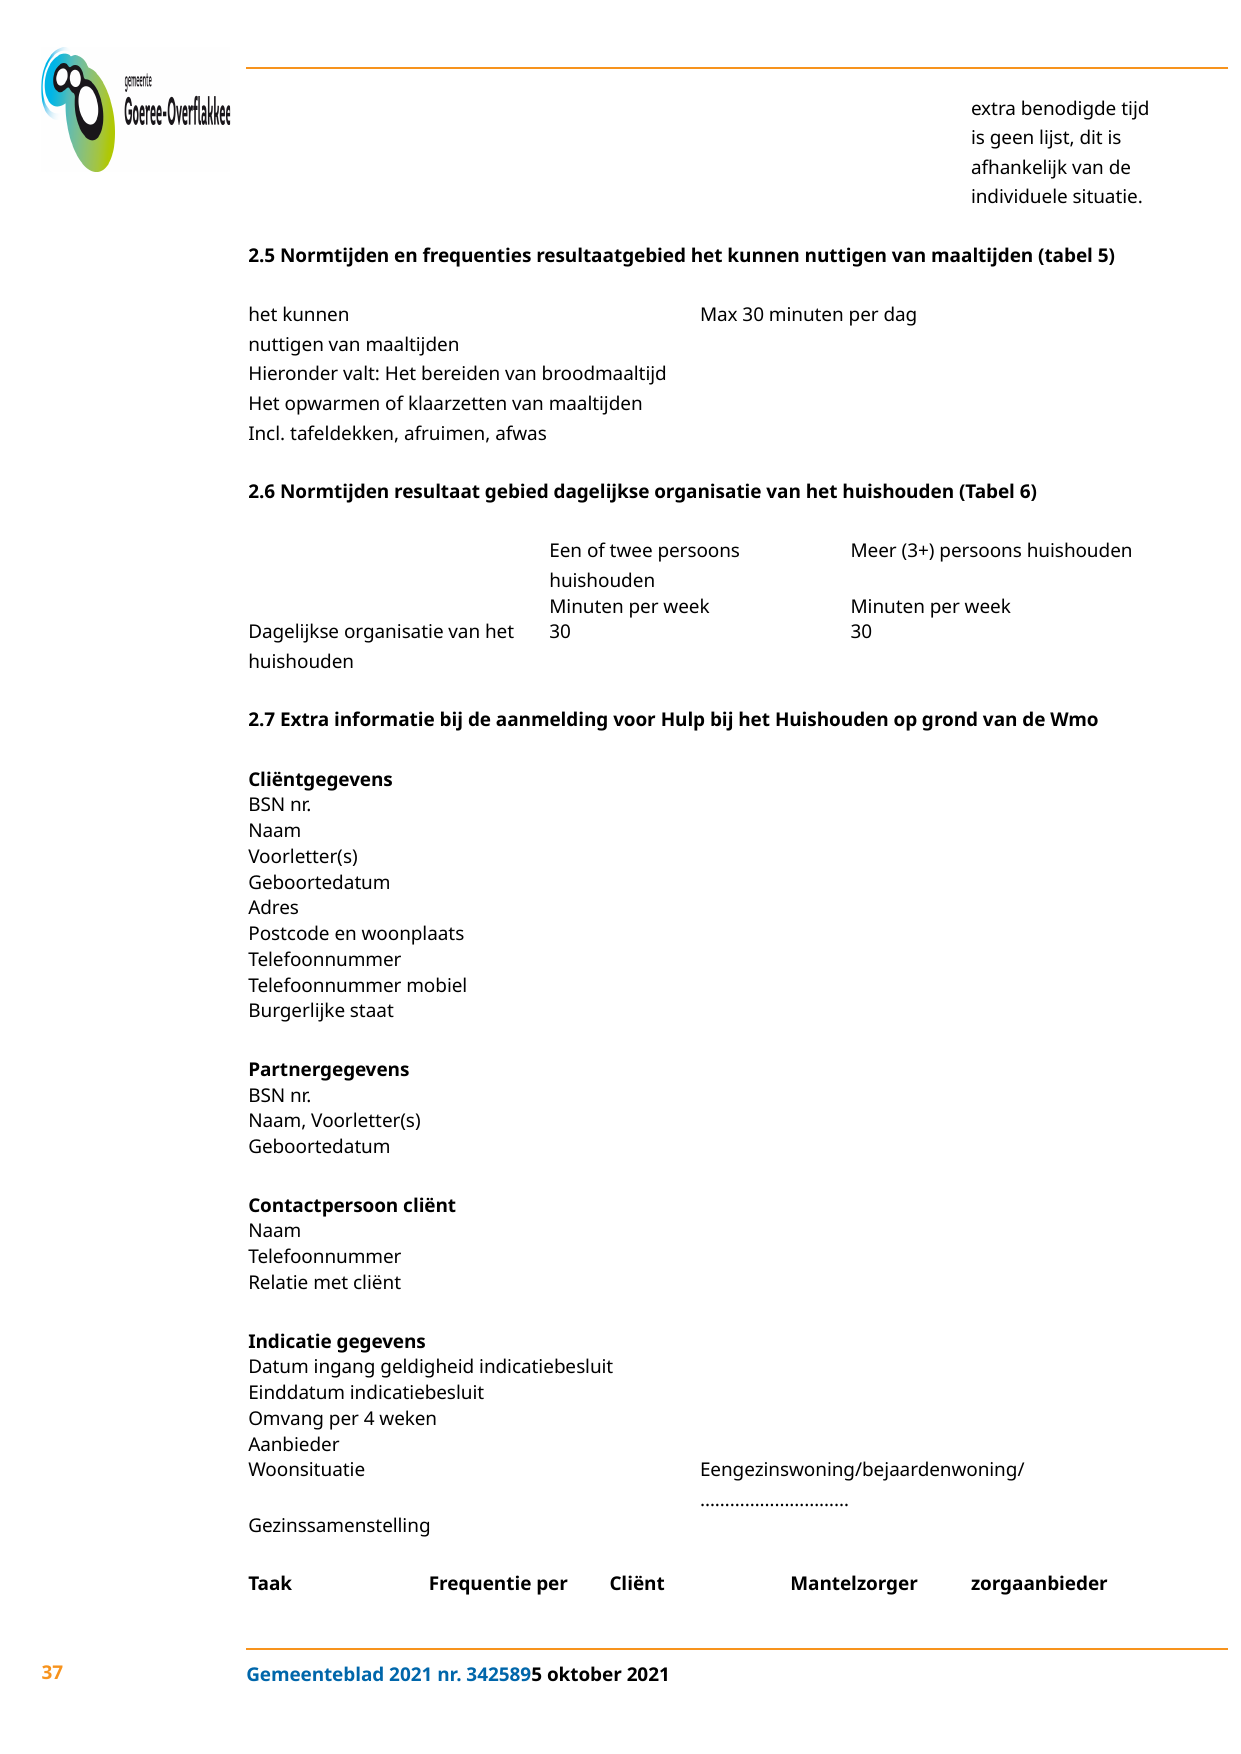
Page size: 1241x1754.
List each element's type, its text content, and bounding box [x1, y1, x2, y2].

table_cell [700, 792, 1152, 817]
table_cell Dagelijkse organisatie van het huishouden [248, 619, 549, 674]
table_cell [700, 998, 1152, 1023]
table_cell [790, 95, 971, 209]
table_header Contactpersoon cliënt [248, 1192, 1152, 1218]
table_header Mantelzorger [790, 1570, 971, 1596]
table_cell [700, 843, 1152, 869]
table_cell BSN nr. [248, 1082, 700, 1108]
table_cell [700, 920, 1152, 946]
table_cell Telefoonnummer mobiel [248, 972, 700, 997]
table_cell [248, 593, 549, 618]
text 2.5 Normtijden en frequenties resultaatgebied het kunnen nuttigen van maaltijden (tabel 5) [248, 242, 1152, 268]
table_header Taak [248, 1570, 429, 1596]
table_cell [700, 895, 1152, 920]
table_header zorgaanbieder [971, 1570, 1152, 1596]
table_cell [700, 1108, 1152, 1133]
table_cell Voorletter(s) [248, 843, 700, 869]
table_cell [700, 1512, 1152, 1537]
table_cell Adres [248, 895, 700, 920]
table_cell Naam, Voorletter(s) [248, 1108, 700, 1133]
table_cell Postcode en woonplaats [248, 920, 700, 946]
table_header Indicatie gegevens [248, 1328, 1152, 1353]
table_cell [700, 1405, 1152, 1431]
table_cell Minuten per week [549, 593, 850, 618]
table_cell [700, 1244, 1152, 1269]
table_cell [700, 972, 1152, 997]
table_cell [429, 95, 609, 209]
table_cell Telefoonnummer [248, 1244, 700, 1269]
table_cell Telefoonnummer [248, 946, 700, 972]
table_cell [700, 1269, 1152, 1295]
table_cell Woonsituatie [248, 1456, 700, 1512]
table_cell Naam [248, 818, 700, 843]
table_cell [700, 1379, 1152, 1405]
table_cell [700, 1354, 1152, 1379]
table_cell Einddatum indicatiebesluit [248, 1379, 700, 1405]
table_cell [609, 95, 790, 209]
table_cell Aanbieder [248, 1431, 700, 1456]
table_cell extra benodigde tijd is geen lijst, dit is afhankelijk van de individuele situatie. [971, 95, 1152, 209]
text 2.6 Normtijden resultaat gebied dagelijkse organisatie van het huishouden (Tabel 6) [248, 478, 1152, 504]
text 2.7 Extra informatie bij de aanmelding voor Hulp bij het Huishouden op grond van de Wmo [248, 707, 1152, 732]
table_cell Naam [248, 1218, 700, 1243]
table_header Cliëntgegevens [248, 766, 1152, 792]
table_cell [248, 95, 429, 209]
table_cell Geboortedatum [248, 869, 700, 894]
table_cell [700, 1218, 1152, 1243]
picture [41, 47, 231, 172]
table_header Frequentie per [429, 1570, 609, 1596]
table_cell Minuten per week [850, 593, 1152, 618]
table_cell Eengezinswoning/bejaardenwoning/………………………… [700, 1456, 1152, 1512]
table_cell [700, 946, 1152, 972]
table_cell [700, 1082, 1152, 1108]
table_cell [700, 818, 1152, 843]
table_cell Gezinssamenstelling [248, 1512, 700, 1537]
table_cell Omvang per 4 weken [248, 1405, 700, 1431]
table_header Cliënt [609, 1570, 790, 1596]
table_cell [700, 1431, 1152, 1456]
table_cell Burgerlijke staat [248, 998, 700, 1023]
table_header Partnergegevens [248, 1056, 1152, 1082]
table_cell [700, 1133, 1152, 1159]
table_header [248, 538, 549, 593]
table_cell 30 [549, 619, 850, 674]
table_header het kunnen nuttigen van maaltijden Hieronder valt: Het bereiden van broodmaaltijd Het opwarmen of klaarzetten van maaltijden Incl. tafeldekken, afruimen, afwas [248, 301, 700, 445]
table_cell [700, 869, 1152, 894]
table_header Meer (3+) persoons huishouden [850, 538, 1152, 593]
table_cell BSN nr. [248, 792, 700, 817]
table_header Een of twee persoons huishouden [549, 538, 850, 593]
table_cell Relatie met cliënt [248, 1269, 700, 1295]
table_cell Geboortedatum [248, 1133, 700, 1159]
table_cell 30 [850, 619, 1152, 674]
table_cell Datum ingang geldigheid indicatiebesluit [248, 1354, 700, 1379]
table_header Max 30 minuten per dag [700, 301, 1152, 445]
